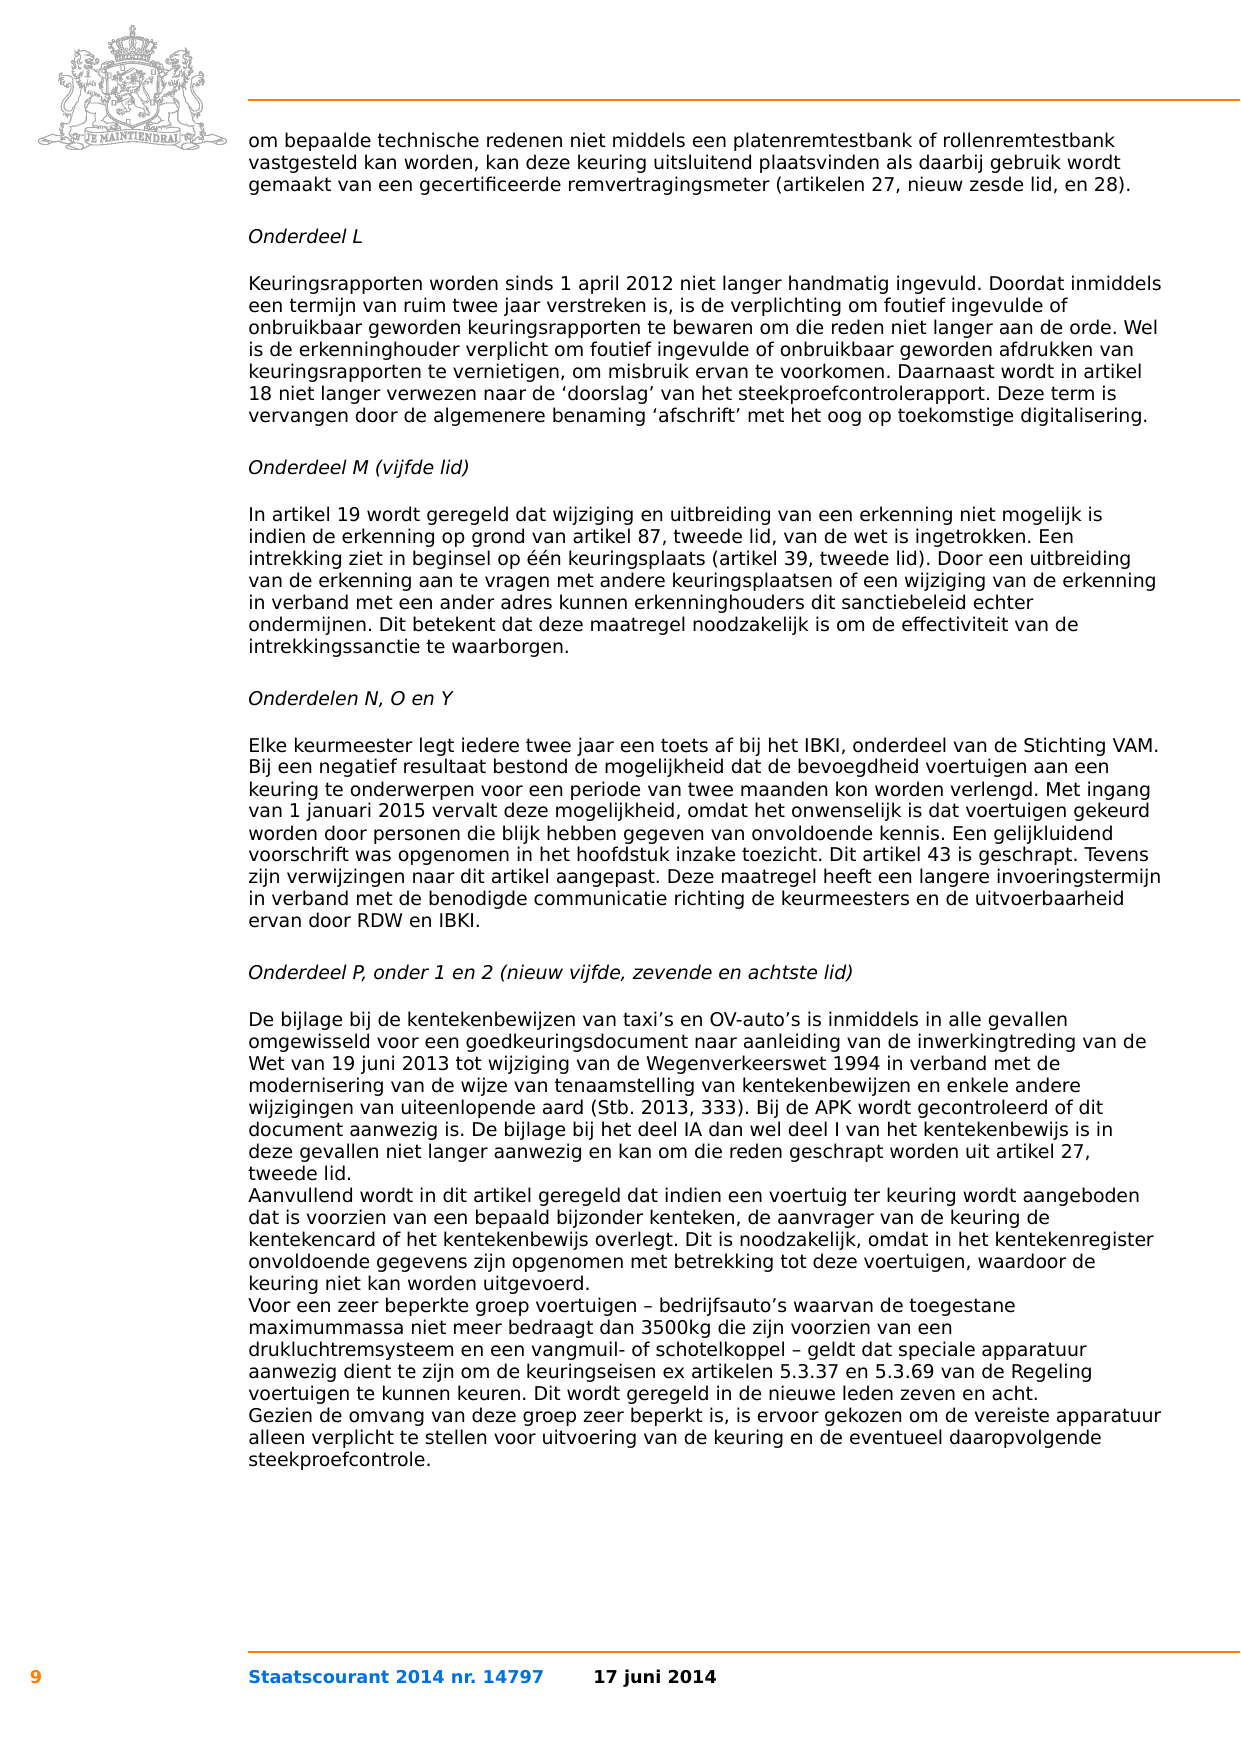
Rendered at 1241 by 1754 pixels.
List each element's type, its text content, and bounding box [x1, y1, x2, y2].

text om bepaalde technische redenen niet middels een platenremtestbank of rollenremtestbank vastgesteld kan worden, kan deze keuring uitsluitend plaatsvinden als daarbij gebruik wordt gemaakt van een gecertificeerde remvertragingsmeter (artikelen 27, nieuw zesde lid, en 28). [248, 130, 1163, 196]
picture [38, 25, 227, 150]
text De bijlage bij de kentekenbewijzen van taxi’s en OV-auto’s is inmiddels in alle gevallen omgewisseld voor een goedkeuringsdocument naar aanleiding van de inwerkingtreding van de Wet van 19 juni 2013 tot wijziging van de Wegenverkeerswet 1994 in verband met de modernisering van de wijze van tenaamstelling van kentekenbewijzen en enkele andere wijzigingen van uiteenlopende aard (Stb. 2013, 333). Bij de APK wordt gecontroleerd of dit document aanwezig is. De bijlage bij het deel IA dan wel deel I van het kentekenbewijs is in deze gevallen niet langer aanwezig en kan om die reden geschrapt worden uit artikel 27, tweede lid. [248, 1009, 1163, 1185]
subtitle Onderdeel P, onder 1 en 2 (nieuw vijfde, zevende en achtste lid) [248, 962, 1163, 984]
text Elke keurmeester legt iedere twee jaar een toets af bij het IBKI, onderdeel van de Stichting VAM. Bij een negatief resultaat bestond de mogelijkheid dat de bevoegdheid voertuigen aan een keuring te onderwerpen voor een periode van twee maanden kon worden verlengd. Met ingang van 1 januari 2015 vervalt deze mogelijkheid, omdat het onwenselijk is dat voertuigen gekeurd worden door personen die blijk hebben gegeven van onvoldoende kennis. Een gelijkluidend voorschrift was opgenomen in het hoofdstuk inzake toezicht. Dit artikel 43 is geschrapt. Tevens zijn verwijzingen naar dit artikel aangepast. Deze maatregel heeft een langere invoeringstermijn in verband met de benodigde communicatie richting de keurmeesters en de uitvoerbaarheid ervan door RDW en IBKI. [248, 734, 1163, 932]
subtitle Onderdeel L [248, 226, 1163, 248]
subtitle Onderdeel M (vijfde lid) [248, 457, 1163, 479]
text Gezien de omvang van deze groep zeer beperkt is, is ervoor gekozen om de vereiste apparatuur alleen verplicht te stellen voor uitvoering van de keuring en de eventueel daaropvolgende steekproefcontrole. [248, 1405, 1163, 1471]
text Aanvullend wordt in dit artikel geregeld dat indien een voertuig ter keuring wordt aangeboden dat is voorzien van een bepaald bijzonder kenteken, de aanvrager van de keuring de kentekencard of het kentekenbewijs overlegt. Dit is noodzakelijk, omdat in het kentekenregister onvoldoende gegevens zijn opgenomen met betrekking tot deze voertuigen, waardoor de keuring niet kan worden uitgevoerd. [248, 1185, 1163, 1295]
text In artikel 19 wordt geregeld dat wijziging en uitbreiding van een erkenning niet mogelijk is indien de erkenning op grond van artikel 87, tweede lid, van de wet is ingetrokken. Een intrekking ziet in beginsel op één keuringsplaats (artikel 39, tweede lid). Door een uitbreiding van de erkenning aan te vragen met andere keuringsplaatsen of een wijziging van de erkenning in verband met een ander adres kunnen erkenninghouders dit sanctiebeleid echter ondermijnen. Dit betekent dat deze maatregel noodzakelijk is om de effectiviteit van de intrekkingssanctie te waarborgen. [248, 504, 1163, 657]
text Keuringsrapporten worden sinds 1 april 2012 niet langer handmatig ingevuld. Doordat inmiddels een termijn van ruim twee jaar verstreken is, is de verplichting om foutief ingevulde of onbruikbaar geworden keuringsrapporten te bewaren om die reden niet langer aan de orde. Wel is de erkenninghouder verplicht om foutief ingevulde of onbruikbaar geworden afdrukken van keuringsrapporten te vernietigen, om misbruik ervan te voorkomen. Daarnaast wordt in artikel 18 niet langer verwezen naar de ‘doorslag’ van het steekproefcontrolerapport. Deze term is vervangen door de algemenere benaming ‘afschrift’ met het oog op toekomstige digitalisering. [248, 273, 1163, 427]
subtitle Onderdelen N, O en Y [248, 687, 1163, 709]
text maximummassa niet meer bedraagt dan 3500kg die zijn voorzien van een drukluchtremsysteem en een vangmuil- of schotelkoppel – geldt dat speciale apparatuur aanwezig dient te zijn om de keuringseisen ex artikelen 5.3.37 en 5.3.69 van de Regeling voertuigen te kunnen keuren. Dit wordt geregeld in de nieuwe leden zeven en acht. [248, 1317, 1163, 1405]
text Voor een zeer beperkte groep voertuigen – bedrijfsauto’s waarvan de toegestane [248, 1295, 1163, 1317]
